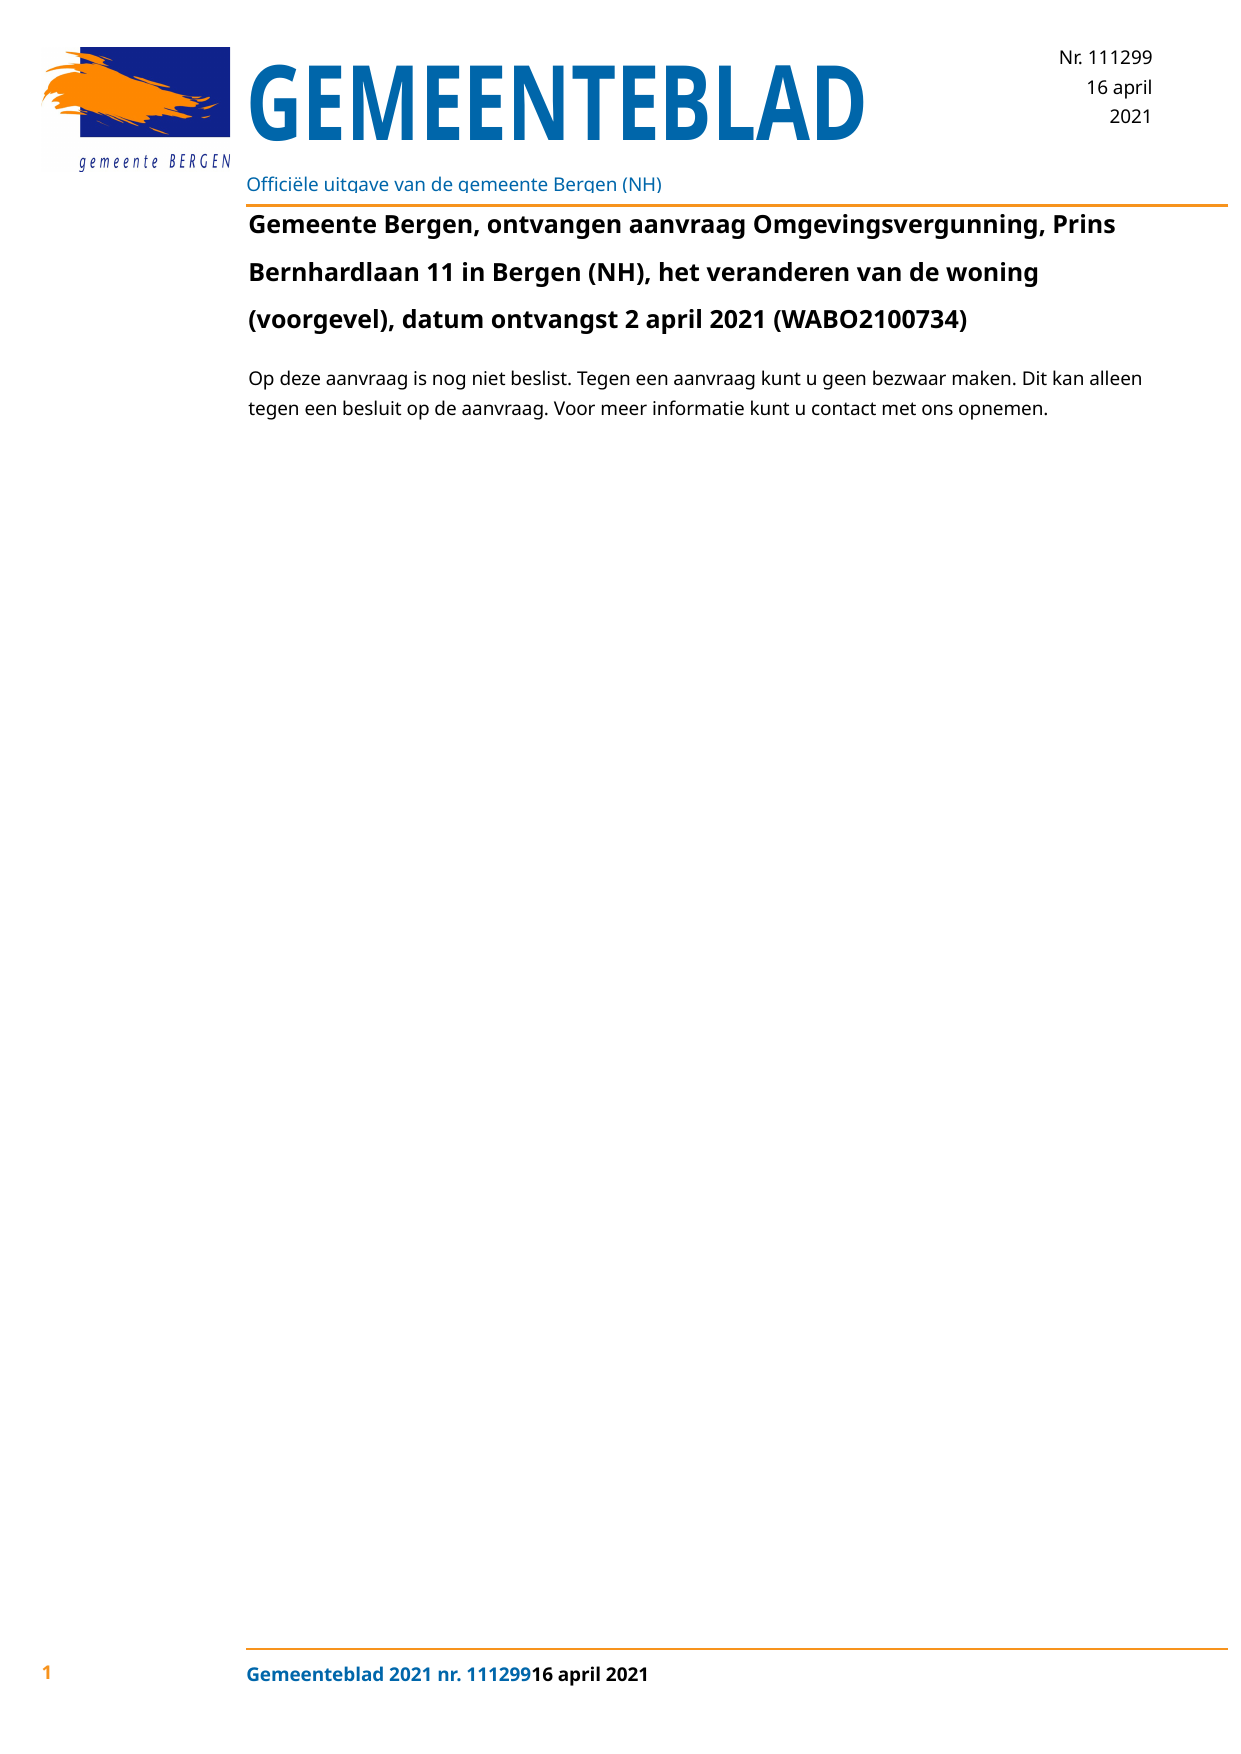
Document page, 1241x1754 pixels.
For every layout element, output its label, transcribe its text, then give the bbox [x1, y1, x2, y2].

picture [41, 47, 231, 172]
text Op deze aanvraag is nog niet beslist. Tegen een aanvraag kunt u geen bezwaar maken. Dit kan alleen tegen een besluit op de aanvraag. Voor meer informatie kunt u contact met ons opnemen. [248, 366, 1152, 421]
text Gemeente Bergen, ontvangen aanvraag Omgevingsvergunning, Prins Bernhardlaan 11 in Bergen (NH), het veranderen van de woning (voorgevel), datum ontvangst 2 april 2021 (WABO2100734) [248, 207, 1152, 336]
